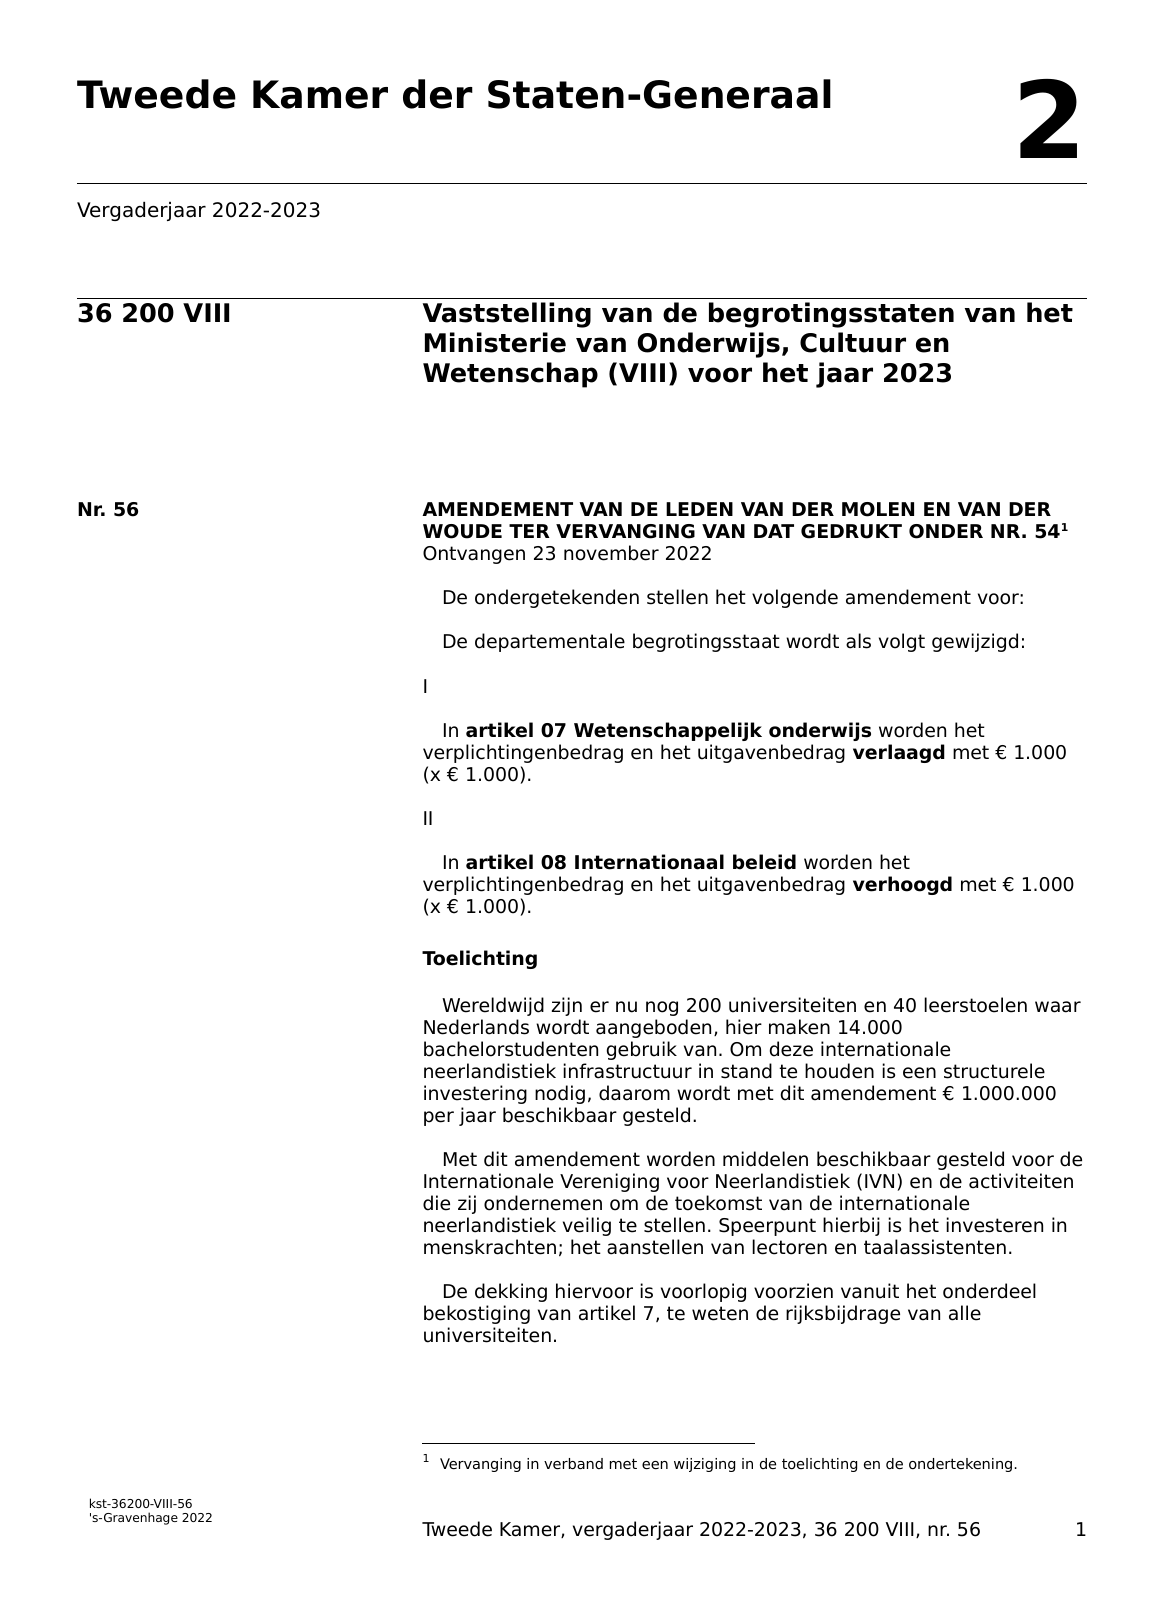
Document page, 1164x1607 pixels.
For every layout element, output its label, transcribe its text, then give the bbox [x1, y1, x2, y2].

text In artikel 08 Internationaal beleid worden het verplichtingenbedrag en het uitgavenbedrag verhoogd met € 1.000 (x € 1.000). [422, 852, 1087, 918]
subtitle 36 200 VIII Vaststelling van de begrotingsstaten van het Ministerie van Onderwijs, Cultuur en Wetenschap (VIII) voor het jaar 2023 [77, 299, 1087, 388]
text In artikel 07 Wetenschappelijk onderwijs worden het verplichtingenbedrag en het uitgavenbedrag verlaagd met € 1.000 (x € 1.000). [422, 720, 1087, 786]
text Met dit amendement worden middelen beschikbaar gesteld voor de Internationale Vereniging voor Neerlandistiek (IVN) en de activiteiten die zij ondernemen om de toekomst van de internationale neerlandistiek veilig te stellen. Speerpunt hierbij is het investeren in menskrachten; het aanstellen van lectoren en taalassistenten. [422, 1149, 1087, 1259]
text Vervanging in verband met een wijziging in de toelichting en de ondertekening. [422, 1452, 1087, 1474]
text II [422, 808, 1087, 830]
text De dekking hiervoor is voorlopig voorzien vanuit het onderdeel bekostiging van artikel 7, te weten de rijksbijdrage van alle universiteiten. [422, 1281, 1087, 1347]
text Wereldwijd zijn er nu nog 200 universiteiten en 40 leerstoelen waar Nederlands wordt aangeboden, hier maken 14.000 bachelorstudenten gebruik van. Om deze internationale neerlandistiek infrastructuur in stand te houden is een structurele investering nodig, daarom wordt met dit amendement € 1.000.000 per jaar beschikbaar gesteld. [422, 995, 1087, 1127]
text Ontvangen 23 november 2022 [422, 543, 1087, 565]
subtitle Nr. 56 AMENDEMENT VAN DE LEDEN VAN DER MOLEN EN VAN DER WOUDE TER VERVANGING VAN DAT GEDRUKT ONDER NR. 54 [77, 499, 1087, 543]
subtitle Toelichting [422, 948, 1087, 970]
text I [422, 676, 1087, 697]
table_header Tweede Kamer der Staten-Generaal [77, 59, 886, 183]
text De ondergetekenden stellen het volgende amendement voor: [422, 587, 1087, 609]
table_header 2 [886, 59, 1087, 183]
text kst-36200-VIII-56 [88, 1497, 323, 1511]
text De departementale begrotingsstaat wordt als volgt gewijzigd: [422, 631, 1087, 653]
table_cell Vergaderjaar 2022-2023 [77, 184, 1087, 298]
text 's-Gravenhage 2022 [88, 1511, 323, 1525]
